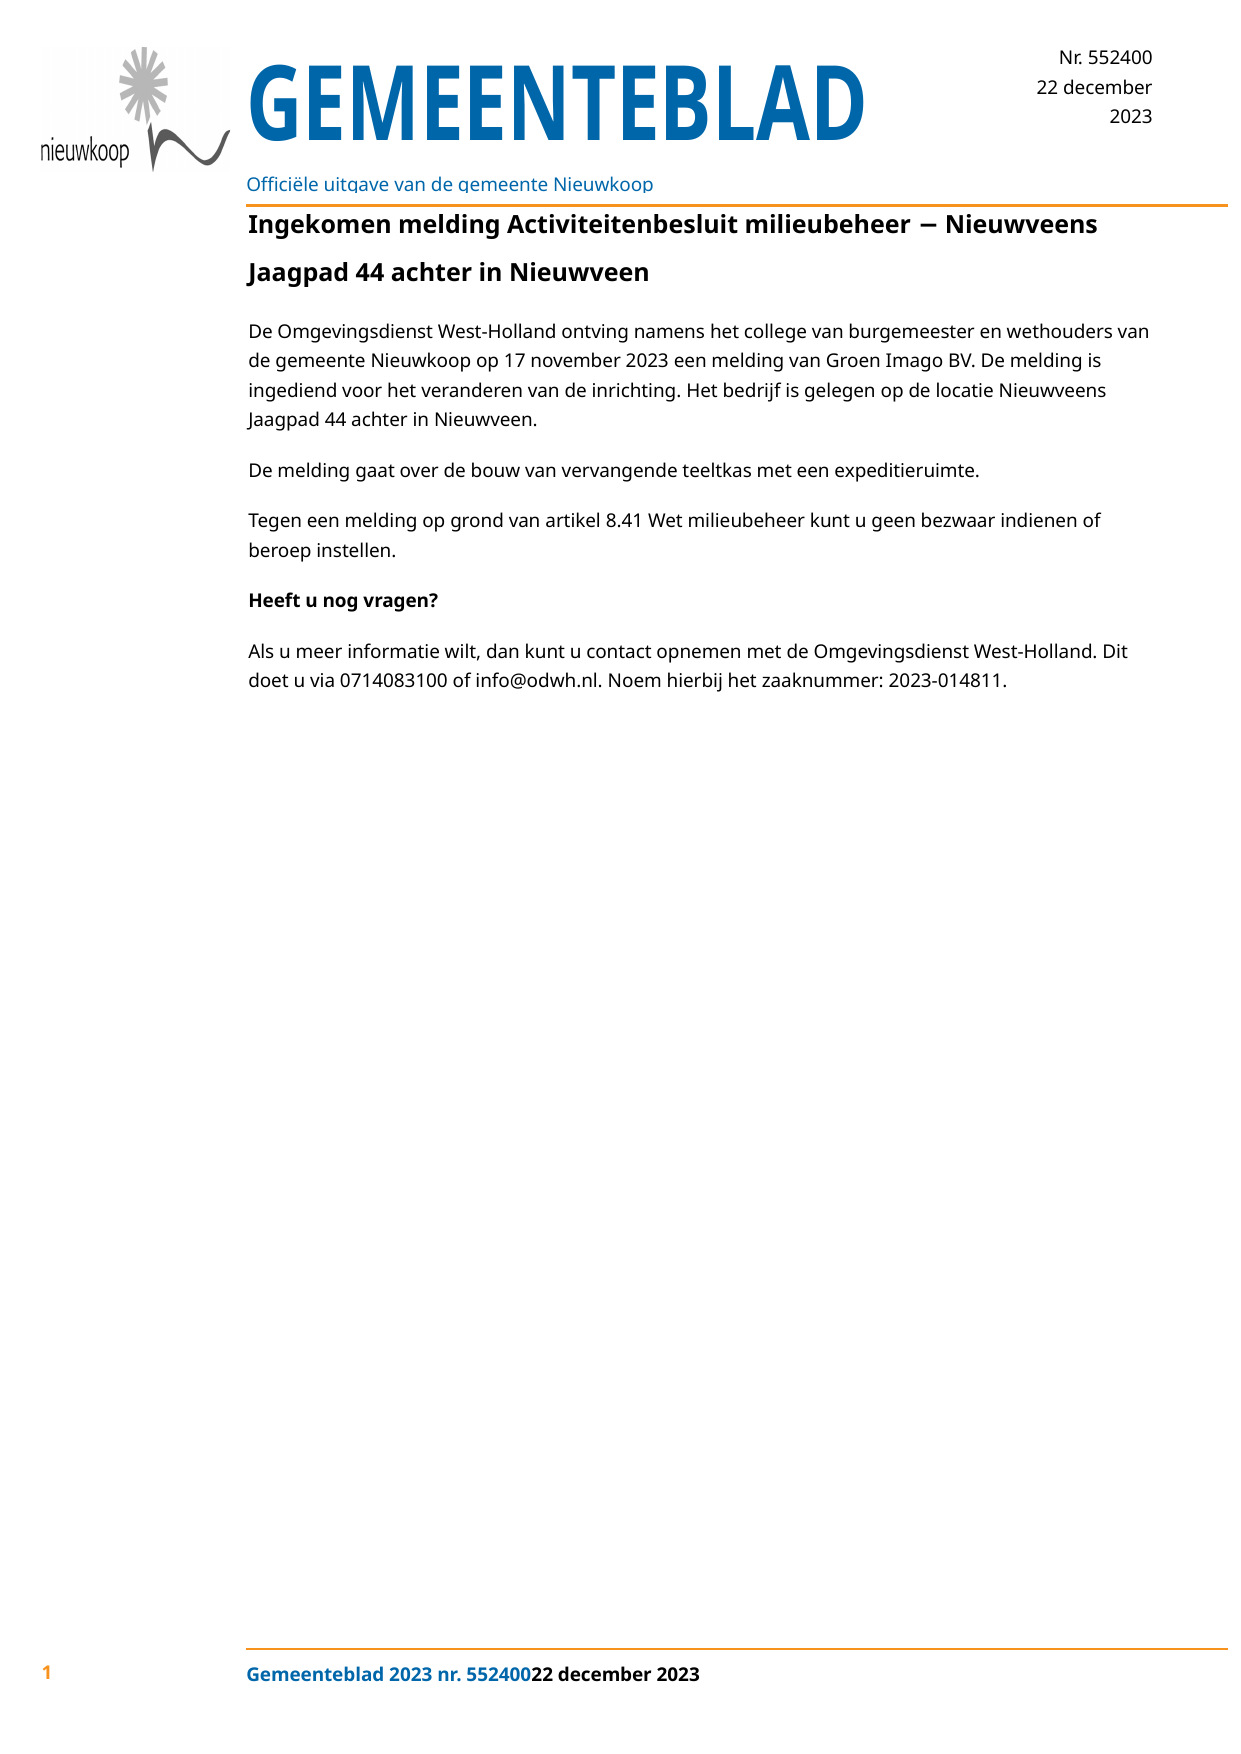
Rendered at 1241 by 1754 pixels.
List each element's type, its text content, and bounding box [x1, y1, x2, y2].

text De melding gaat over de bouw van vervangende teeltkas met een expeditieruimte. [248, 457, 1152, 483]
text Tegen een melding op grond van artikel 8.41 Wet milieubeheer kunt u geen bezwaar indienen of beroep instellen. [248, 507, 1152, 563]
text Heeft u nog vragen? [248, 587, 1152, 613]
text Als u meer informatie wilt, dan kunt u contact opnemen met de Omgevingsdienst West-Holland. Dit doet u via 0714083100 of info@odwh.nl. Noem hierbij het zaaknummer: 2023-014811. [248, 638, 1152, 693]
text De Omgevingsdienst West-Holland ontving namens het college van burgemeester en wethouders van de gemeente Nieuwkoop op 17 november 2023 een melding van Groen Imago BV. De melding is ingediend voor het veranderen van de inrichting. Het bedrijf is gelegen op de locatie Nieuwveens Jaagpad 44 achter in Nieuwveen. [248, 318, 1152, 432]
text Ingekomen melding Activiteitenbesluit milieubeheer − Nieuwveens Jaagpad 44 achter in Nieuwveen [248, 207, 1152, 288]
picture [41, 47, 231, 172]
